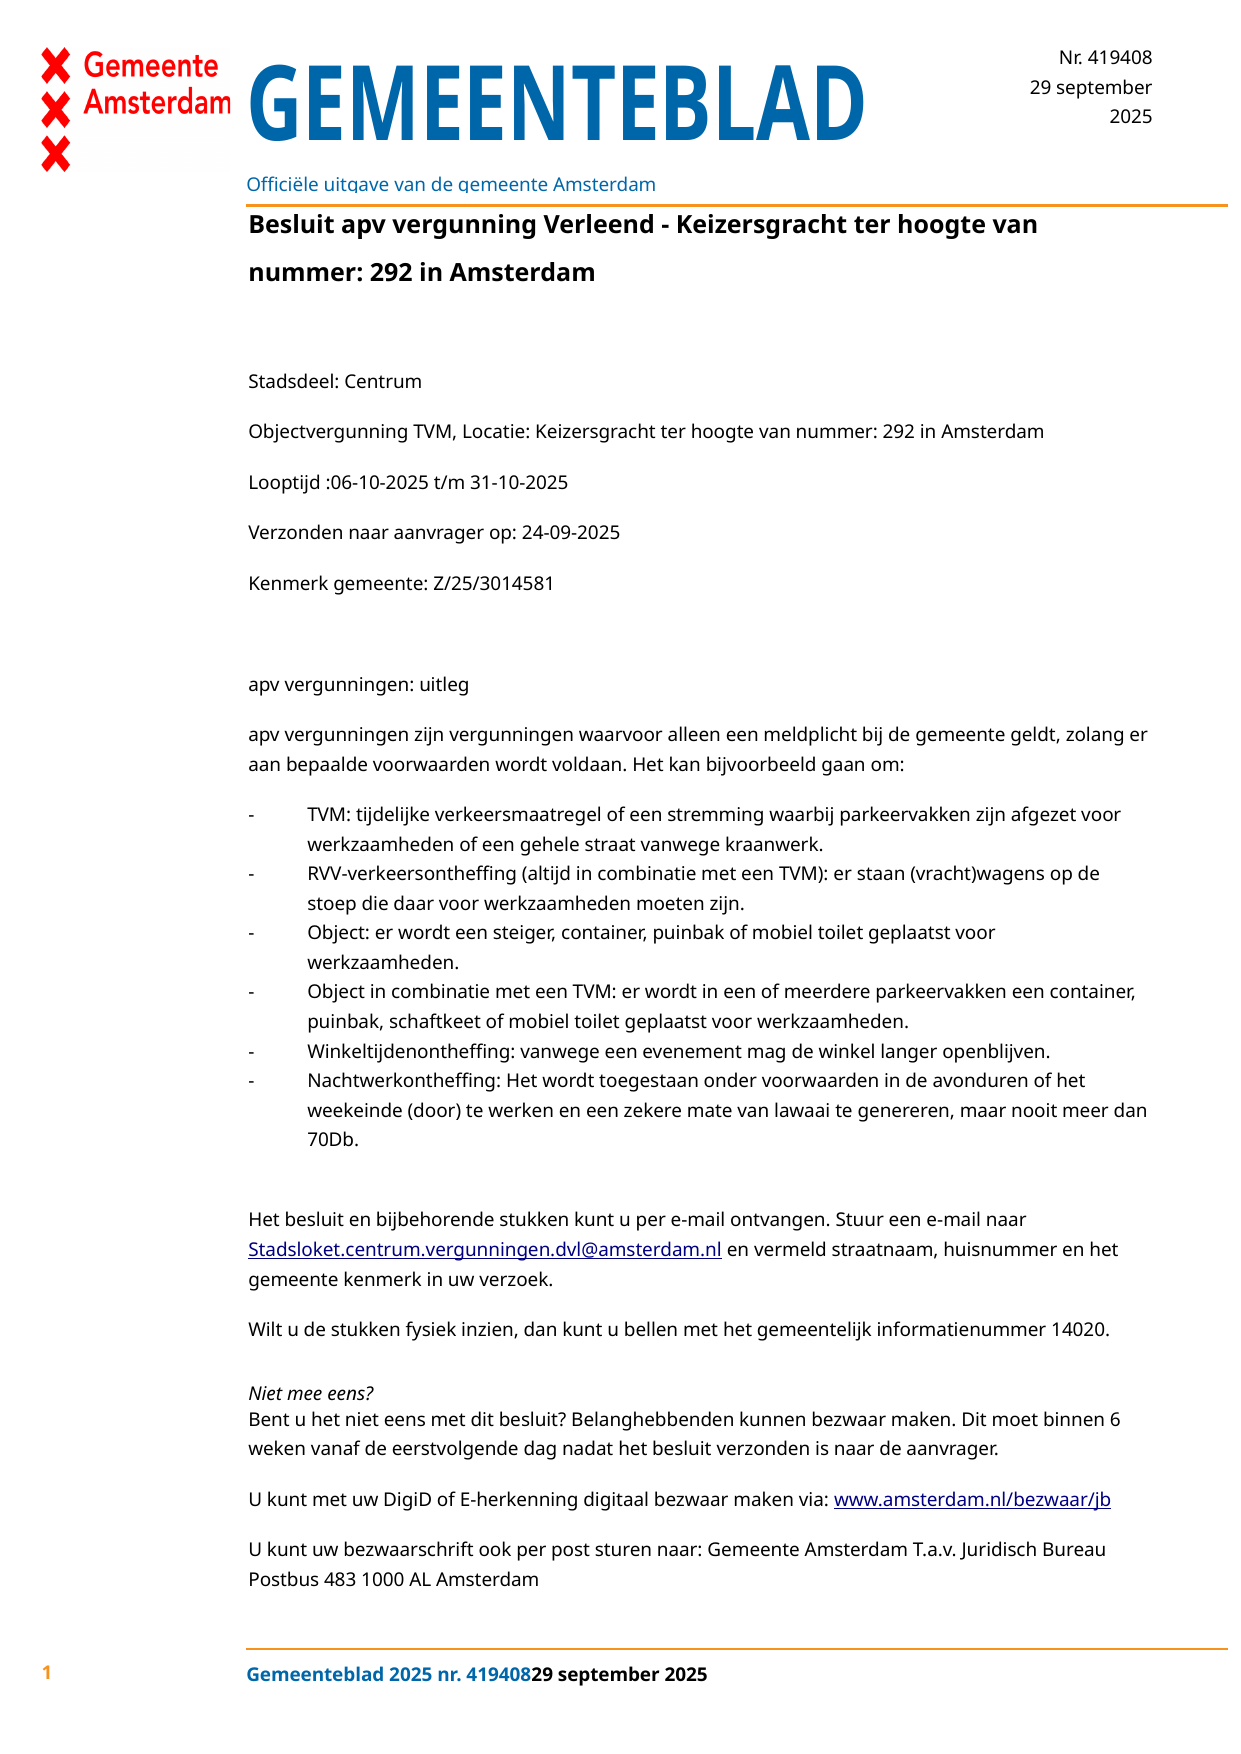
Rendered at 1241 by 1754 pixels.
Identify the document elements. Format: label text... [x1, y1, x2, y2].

text Stadsdeel: Centrum [248, 368, 1152, 394]
text Wilt u de stukken fysiek inzien, dan kunt u bellen met het gemeentelijk informatienummer 14020. [248, 1316, 1152, 1342]
text Objectvergunning TVM, Locatie: Keizersgracht ter hoogte van nummer: 292 in Amsterdam [248, 419, 1152, 444]
text Verzonden naar aanvrager op: 24-09-2025 [248, 519, 1152, 545]
text Niet mee eens? [248, 1380, 1152, 1406]
text Het besluit en bijbehorende stukken kunt u per e-mail ontvangen. Stuur een e-mail naar Stadsloket.centrum.vergunningen.dvl@amsterdam.nl en vermeld straatnaam, huisnummer en het gemeente kenmerk in uw verzoek. [248, 1207, 1152, 1292]
text apv vergunningen: uitleg [248, 671, 1152, 697]
list Nachtwerkontheffing: Het wordt toegestaan onder voorwaarden in de avonduren of het weekeinde (door) te werken en een zekere mate van lawaai te genereren, maar nooit meer dan 70Db. [248, 1067, 1152, 1152]
text Besluit apv vergunning Verleend - Keizersgracht ter hoogte van nummer: 292 in Amsterdam [248, 207, 1152, 288]
list Object: er wordt een steiger, container, puinbak of mobiel toilet geplaatst voor werkzaamheden. [248, 919, 1152, 975]
list Object in combinatie met een TVM: er wordt in een of meerdere parkeervakken een container, puinbak, schaftkeet of mobiel toilet geplaatst voor werkzaamheden. [248, 979, 1152, 1034]
text Bent u het niet eens met dit besluit? Belanghebbenden kunnen bezwaar maken. Dit moet binnen 6 weken vanaf de eerstvolgende dag nadat het besluit verzonden is naar de aanvrager. [248, 1406, 1152, 1461]
text Looptijd :06-10-2025 t/m 31-10-2025 [248, 469, 1152, 495]
picture [41, 47, 231, 172]
text apv vergunningen zijn vergunningen waarvoor alleen een meldplicht bij de gemeente geldt, zolang er aan bepaalde voorwaarden wordt voldaan. Het kan bijvoorbeeld gaan om: [248, 721, 1152, 777]
text U kunt met uw DigiD of E-herkenning digitaal bezwaar maken via: www.amsterdam.nl/bezwaar/jb [248, 1486, 1152, 1512]
text Kenmerk gemeente: Z/25/3014581 [248, 570, 1152, 596]
list TVM: tijdelijke verkeersmaatregel of een stremming waarbij parkeervakken zijn afgezet voor werkzaamheden of een gehele straat vanwege kraanwerk. [248, 801, 1152, 857]
list Winkeltijdenontheffing: vanwege een evenement mag de winkel langer openblijven. [248, 1038, 1152, 1064]
list RVV-verkeersontheffing (altijd in combinatie met een TVM): er staan (vracht)wagens op de stoep die daar voor werkzaamheden moeten zijn. [248, 860, 1152, 916]
text U kunt uw bezwaarschrift ook per post sturen naar: Gemeente Amsterdam T.a.v. Juridisch Bureau Postbus 483 1000 AL Amsterdam [248, 1536, 1152, 1592]
